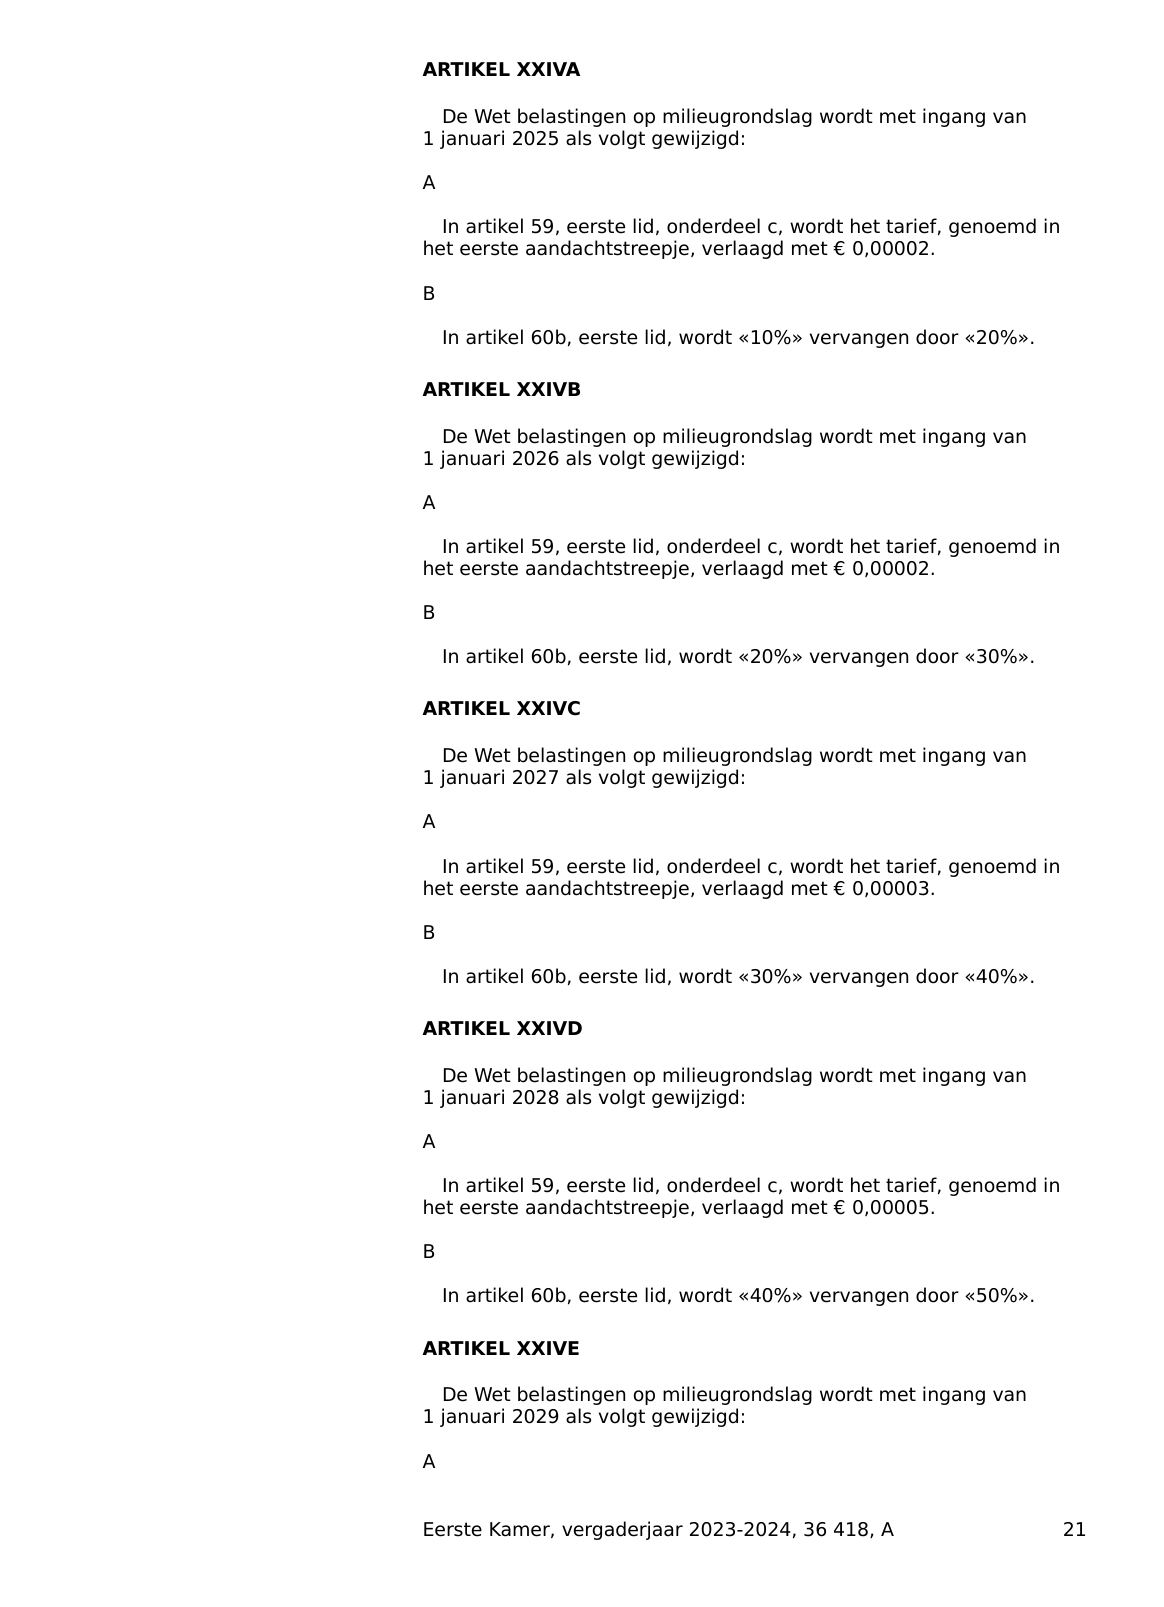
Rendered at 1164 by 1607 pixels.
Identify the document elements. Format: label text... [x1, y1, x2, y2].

subtitle ARTIKEL XXIVB [422, 379, 1087, 401]
text A [422, 172, 1087, 194]
subtitle ARTIKEL XXIVD [422, 1018, 1087, 1040]
text In artikel 59, eerste lid, onderdeel c, wordt het tarief, genoemd in het eerste aandachtstreepje, verlaagd met € 0,00003. [422, 856, 1087, 899]
text De Wet belastingen op milieugrondslag wordt met ingang van 1 januari 2029 als volgt gewijzigd: [422, 1384, 1087, 1428]
subtitle ARTIKEL XXIVA [422, 59, 1087, 81]
text De Wet belastingen op milieugrondslag wordt met ingang van 1 januari 2025 als volgt gewijzigd: [422, 106, 1087, 150]
text In artikel 59, eerste lid, onderdeel c, wordt het tarief, genoemd in het eerste aandachtstreepje, verlaagd met € 0,00005. [422, 1175, 1087, 1219]
text A [422, 811, 1087, 833]
text In artikel 60b, eerste lid, wordt «10%» vervangen door «20%». [422, 327, 1087, 349]
text In artikel 59, eerste lid, onderdeel c, wordt het tarief, genoemd in het eerste aandachtstreepje, verlaagd met € 0,00002. [422, 536, 1087, 580]
text A [422, 1451, 1087, 1472]
text In artikel 60b, eerste lid, wordt «40%» vervangen door «50%». [422, 1285, 1087, 1307]
text In artikel 60b, eerste lid, wordt «30%» vervangen door «40%». [422, 966, 1087, 988]
text In artikel 60b, eerste lid, wordt «20%» vervangen door «30%». [422, 646, 1087, 668]
subtitle ARTIKEL XXIVE [422, 1337, 1087, 1359]
text B [422, 282, 1087, 304]
text B [422, 602, 1087, 624]
subtitle ARTIKEL XXIVC [422, 698, 1087, 720]
text A [422, 492, 1087, 514]
text De Wet belastingen op milieugrondslag wordt met ingang van 1 januari 2027 als volgt gewijzigd: [422, 745, 1087, 789]
text A [422, 1131, 1087, 1153]
text De Wet belastingen op milieugrondslag wordt met ingang van 1 januari 2026 als volgt gewijzigd: [422, 426, 1087, 469]
text B [422, 1241, 1087, 1263]
text In artikel 59, eerste lid, onderdeel c, wordt het tarief, genoemd in het eerste aandachtstreepje, verlaagd met € 0,00002. [422, 216, 1087, 260]
text B [422, 922, 1087, 944]
text De Wet belastingen op milieugrondslag wordt met ingang van 1 januari 2028 als volgt gewijzigd: [422, 1065, 1087, 1109]
